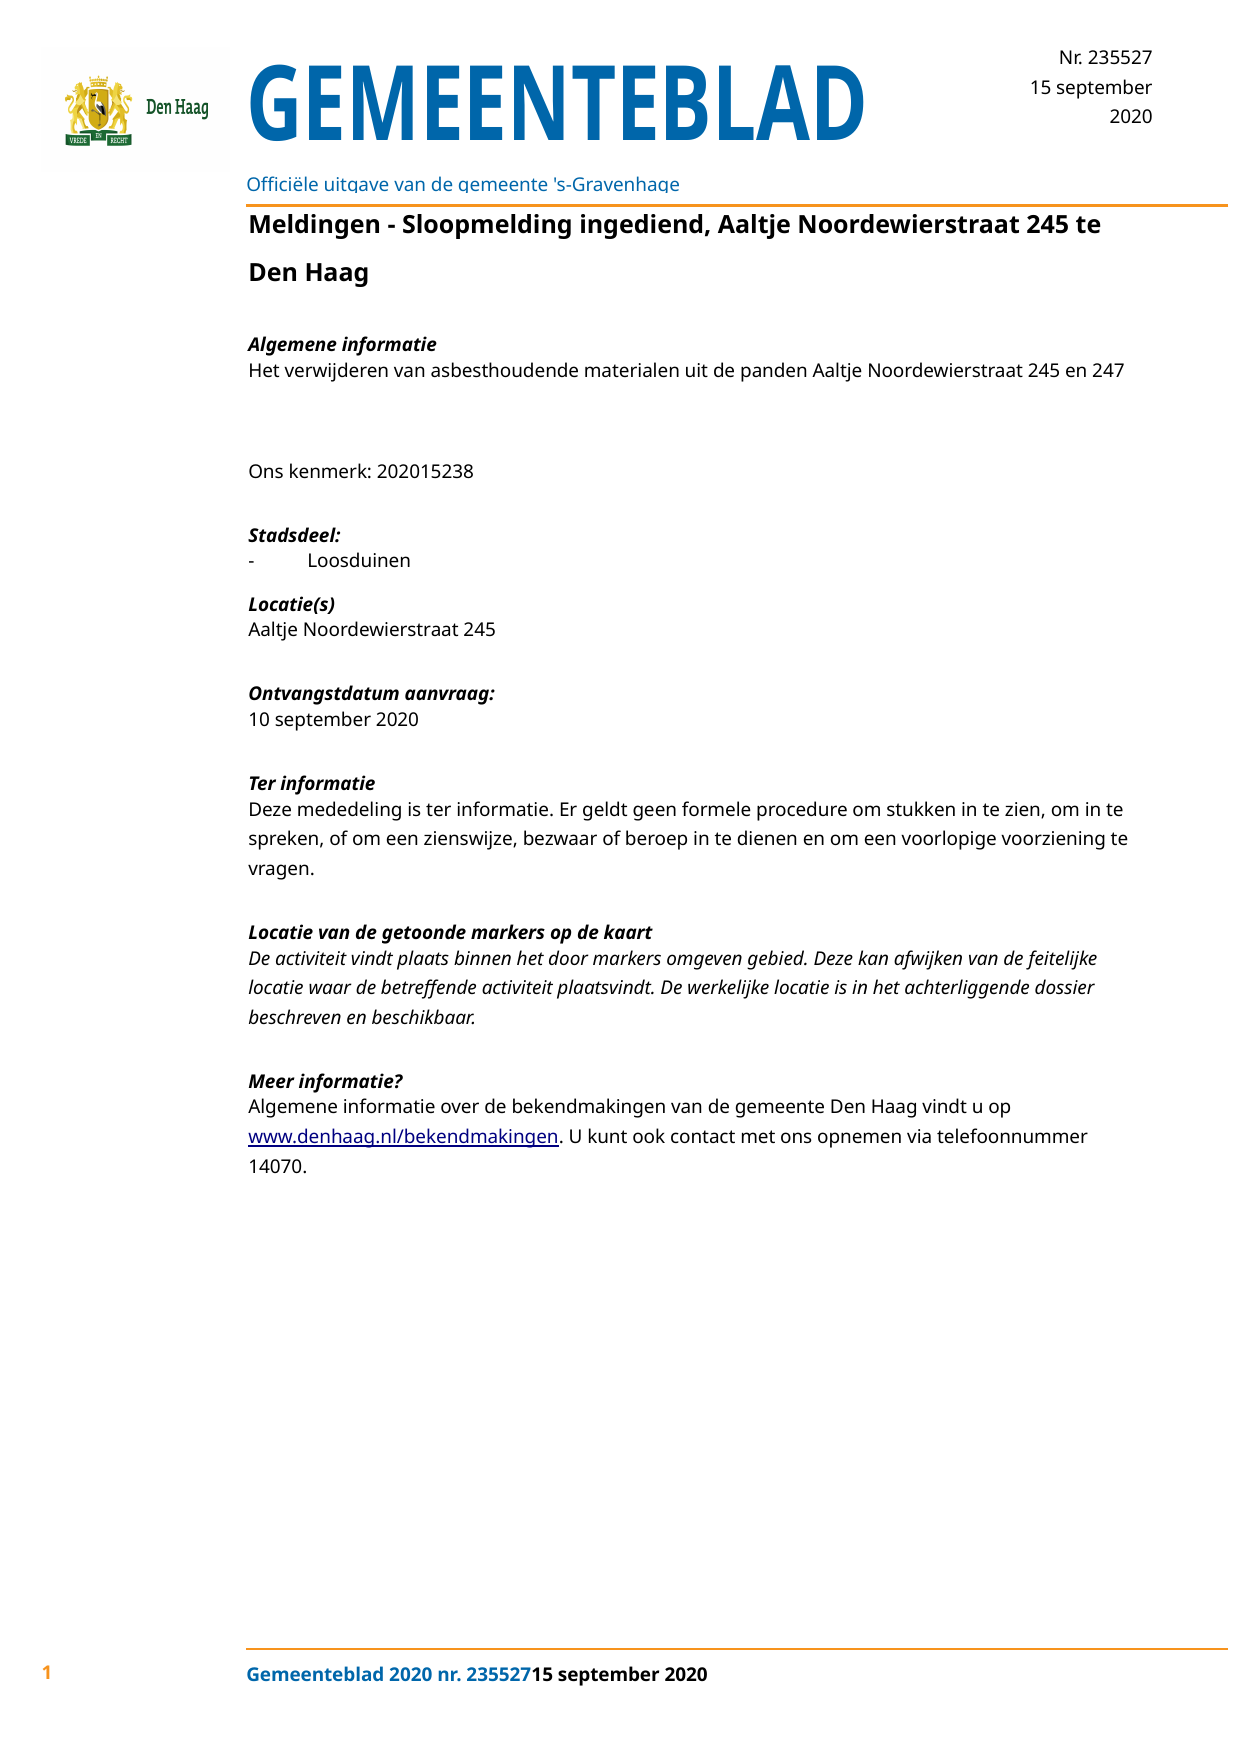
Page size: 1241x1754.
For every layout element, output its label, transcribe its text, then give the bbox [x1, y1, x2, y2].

text Locatie(s) [248, 591, 1152, 617]
text Algemene informatie [248, 331, 1152, 357]
text Ter informatie [248, 770, 1152, 796]
picture [41, 47, 231, 172]
text 10 september 2020 [248, 706, 1152, 732]
text Het verwijderen van asbesthoudende materialen uit de panden Aaltje Noordewierstraat 245 en 247 [248, 357, 1152, 383]
text Aaltje Noordewierstraat 245 [248, 617, 1152, 642]
text Locatie van de getoonde markers op de kaart [248, 919, 1152, 945]
text Stadsdeel: [248, 522, 1152, 548]
text Algemene informatie over de bekendmakingen van de gemeente Den Haag vindt u op www.denhaag.nl/bekendmakingen. U kunt ook contact met ons opnemen via telefoonnummer 14070. [248, 1094, 1152, 1178]
text Meer informatie? [248, 1068, 1152, 1094]
text Ons kenmerk: 202015238 [248, 458, 1152, 484]
list Loosduinen [248, 548, 1152, 573]
text Meldingen - Sloopmelding ingediend, Aaltje Noordewierstraat 245 te Den Haag [248, 207, 1152, 288]
text De activiteit vindt plaats binnen het door markers omgeven gebied. Deze kan afwijken van de feitelijke locatie waar de betreffende activiteit plaatsvindt. De werkelijke locatie is in het achterliggende dossier beschreven en beschikbaar. [248, 945, 1152, 1030]
text Deze mededeling is ter informatie. Er geldt geen formele procedure om stukken in te zien, om in te spreken, of om een zienswijze, bezwaar of beroep in te dienen en om een voorlopige voorziening te vragen. [248, 796, 1152, 881]
text Ontvangstdatum aanvraag: [248, 681, 1152, 706]
